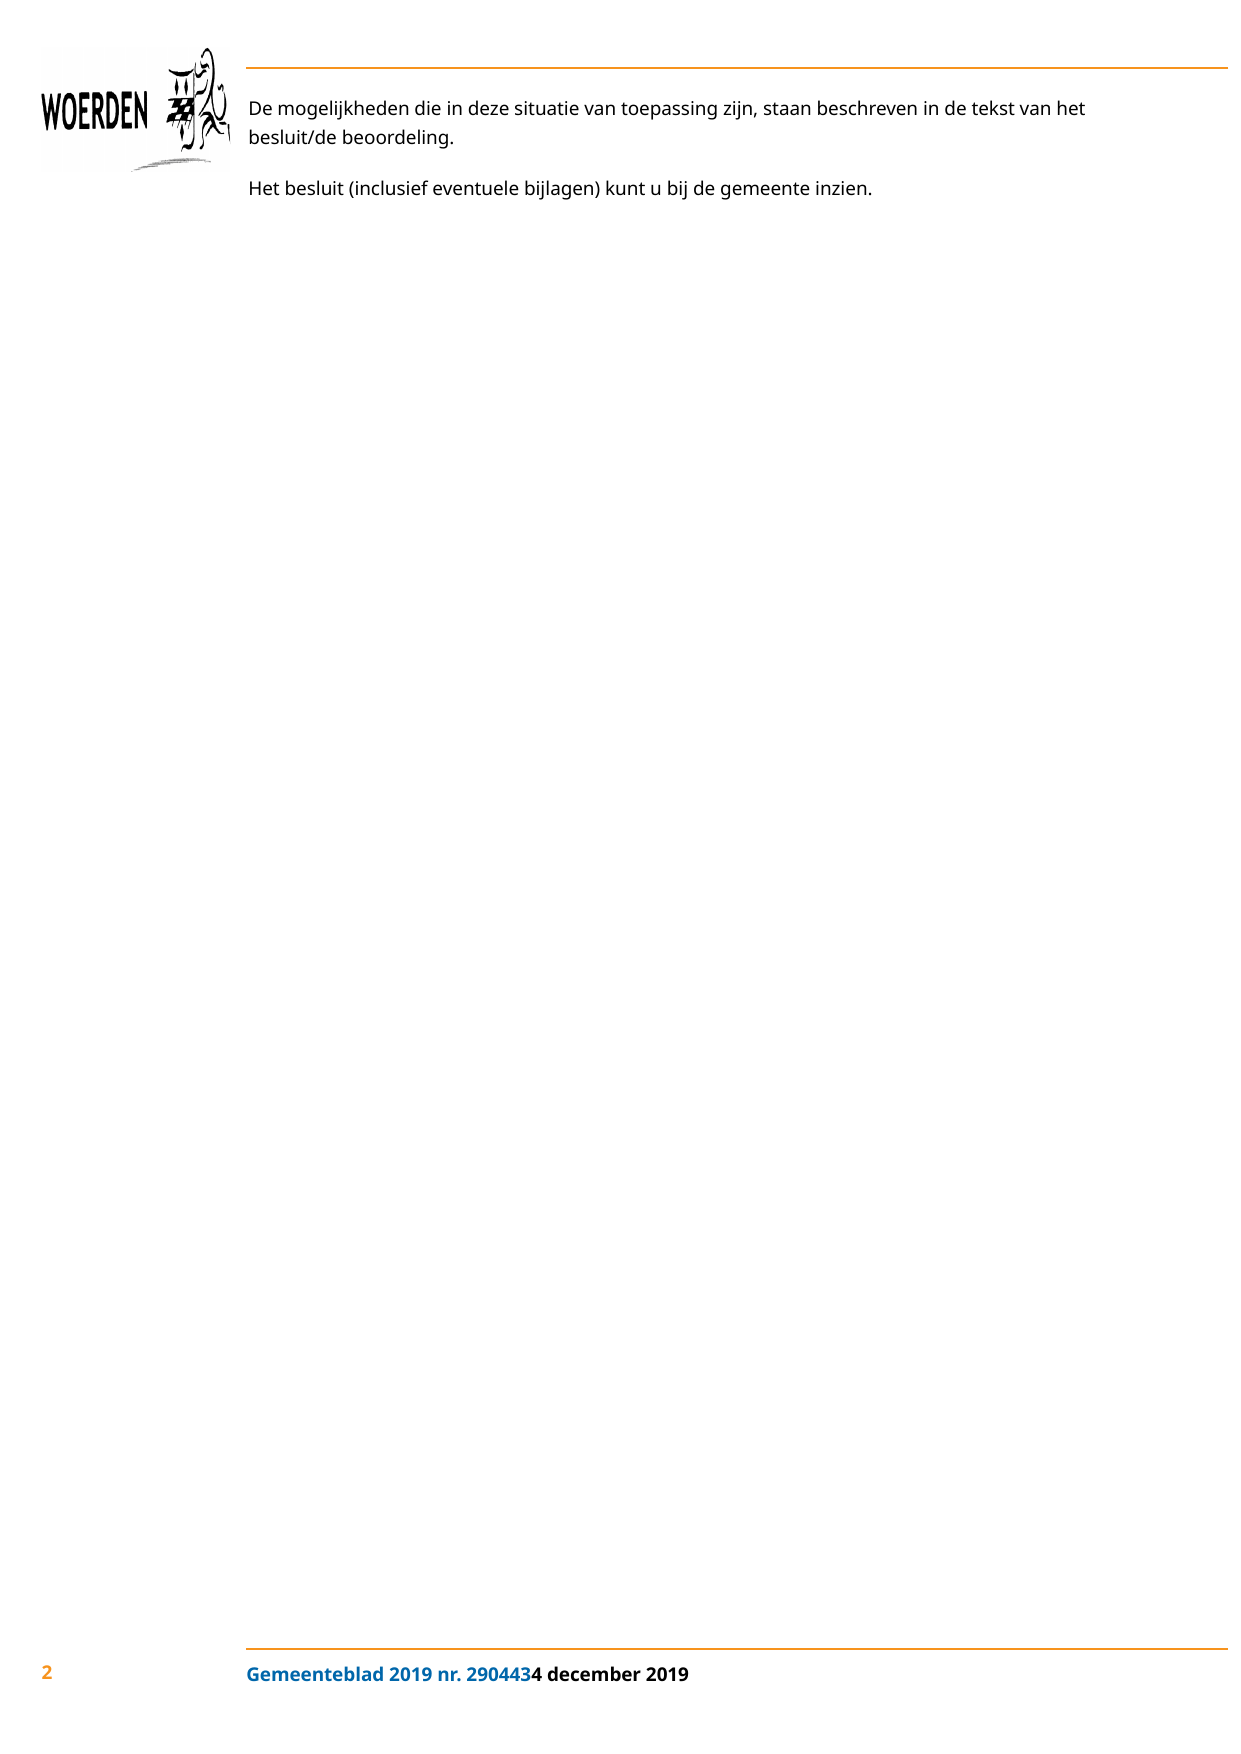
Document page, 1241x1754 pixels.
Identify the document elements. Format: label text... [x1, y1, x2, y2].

text De mogelijkheden die in deze situatie van toepassing zijn, staan beschreven in de tekst van het besluit/de beoordeling. [248, 95, 1152, 150]
picture [41, 47, 231, 172]
text Het besluit (inclusief eventuele bijlagen) kunt u bij de gemeente inzien. [248, 175, 1152, 201]
